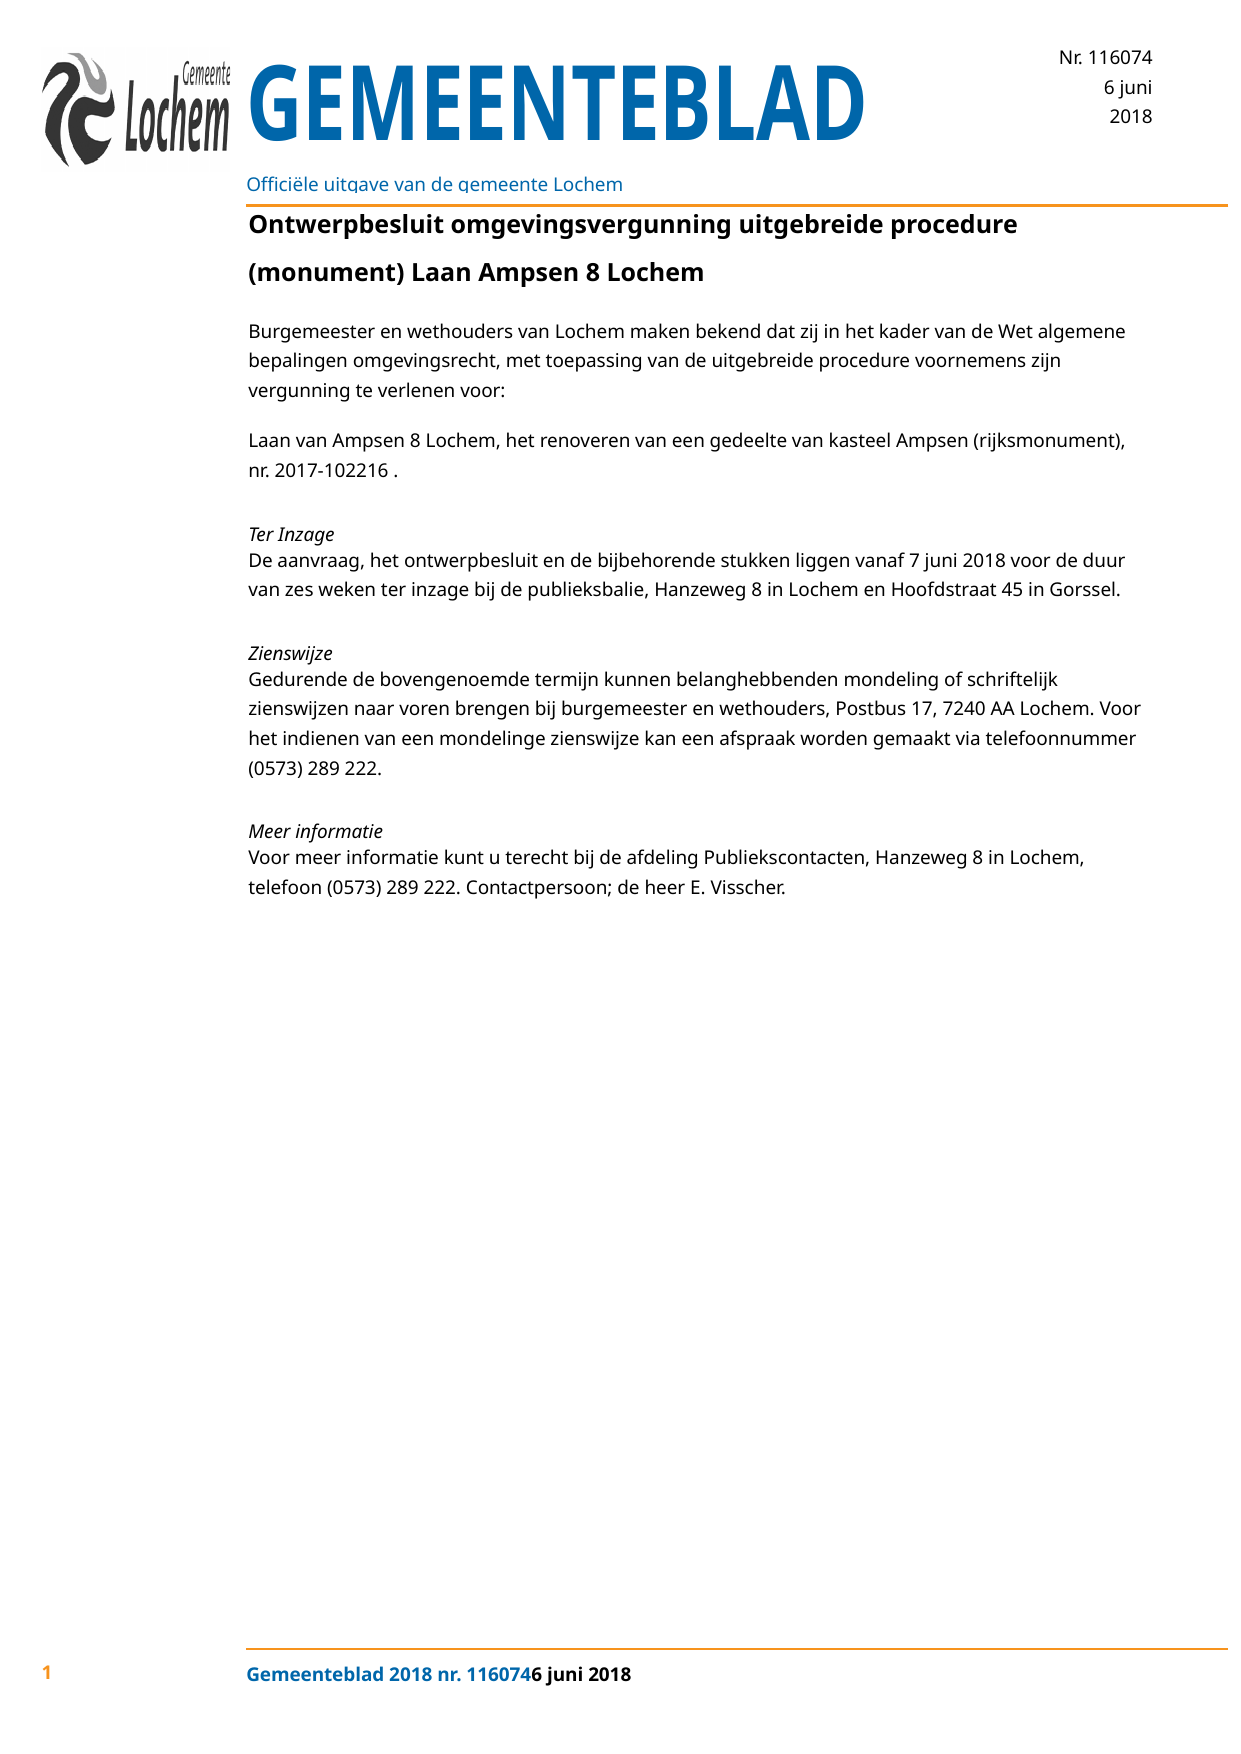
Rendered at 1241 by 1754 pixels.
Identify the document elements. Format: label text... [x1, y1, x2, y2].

text Burgemeester en wethouders van Lochem maken bekend dat zij in het kader van de Wet algemene bepalingen omgevingsrecht, met toepassing van de uitgebreide procedure voornemens zijn vergunning te verlenen voor: [248, 318, 1152, 403]
text Zienswijze [248, 640, 1152, 666]
text Ontwerpbesluit omgevingsvergunning uitgebreide procedure (monument) Laan Ampsen 8 Lochem [248, 207, 1152, 288]
text Gedurende de bovengenoemde termijn kunnen belanghebbenden mondeling of schriftelijk zienswijzen naar voren brengen bij burgemeester en wethouders, Postbus 17, 7240 AA Lochem. Voor het indienen van een mondelinge zienswijze kan een afspraak worden gemaakt via telefoonnummer (0573) 289 222. [248, 666, 1152, 781]
text De aanvraag, het ontwerpbesluit en de bijbehorende stukken liggen vanaf 7 juni 2018 voor de duur van zes weken ter inzage bij de publieksbalie, Hanzeweg 8 in Lochem en Hoofdstraat 45 in Gorssel. [248, 547, 1152, 602]
picture [41, 47, 231, 172]
text Meer informatie [248, 819, 1152, 844]
text Laan van Ampsen 8 Lochem, het renoveren van een gedeelte van kasteel Ampsen (rijksmonument), nr. 2017-102216 . [248, 427, 1152, 483]
text Ter Inzage [248, 521, 1152, 547]
text Voor meer informatie kunt u terecht bij de afdeling Publiekscontacten, Hanzeweg 8 in Lochem, telefoon (0573) 289 222. Contactpersoon; de heer E. Visscher. [248, 844, 1152, 900]
